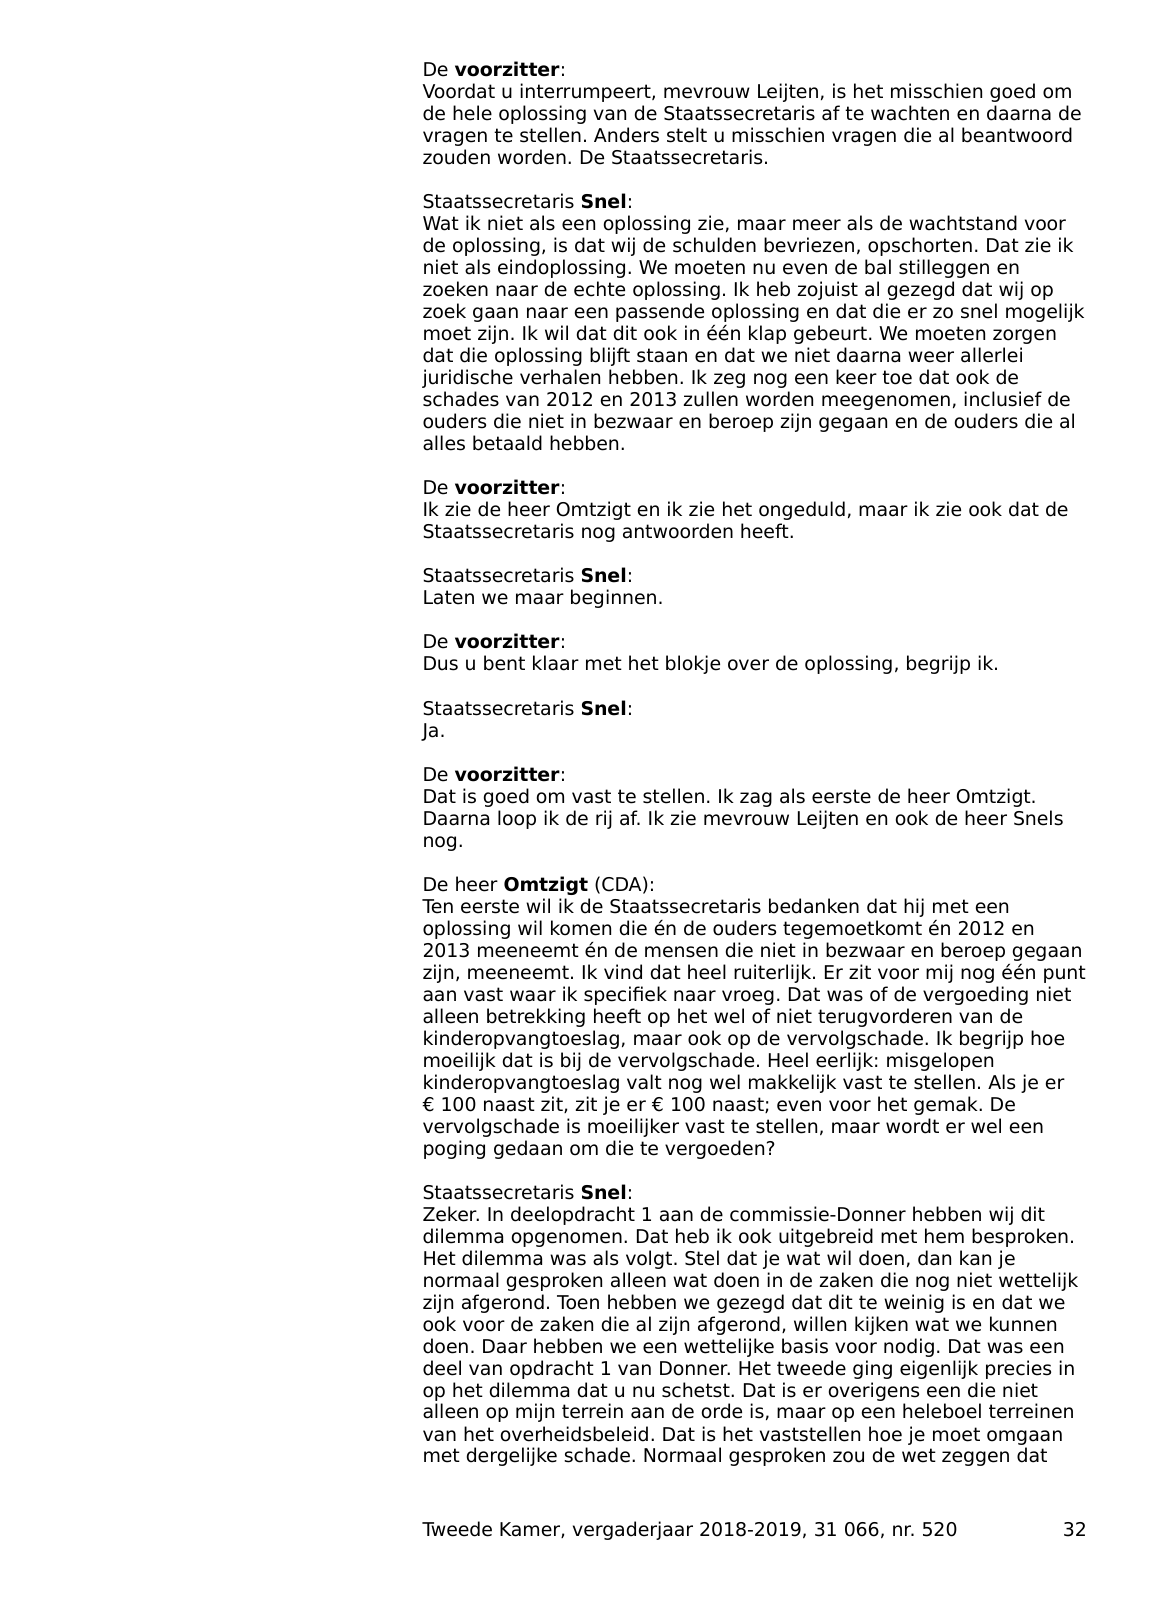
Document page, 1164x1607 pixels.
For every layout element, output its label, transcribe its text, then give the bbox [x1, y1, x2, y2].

text Ten eerste wil ik de Staatssecretaris bedanken dat hij met een oplossing wil komen die én de ouders tegemoetkomt én 2012 en 2013 meeneemt én de mensen die niet in bezwaar en beroep gegaan zijn, meeneemt. Ik vind dat heel ruiterlijk. Er zit voor mij nog één punt aan vast waar ik specifiek naar vroeg. Dat was of de vergoeding niet alleen betrekking heeft op het wel of niet terugvorderen van de kinderopvangtoeslag, maar ook op de vervolgschade. Ik begrijp hoe moeilijk dat is bij de vervolgschade. Heel eerlijk: misgelopen kinderopvangtoeslag valt nog wel makkelijk vast te stellen. Als je er € 100 naast zit, zit je er € 100 naast; even voor het gemak. De vervolgschade is moeilijker vast te stellen, maar wordt er wel een poging gedaan om die te vergoeden? [422, 896, 1087, 1159]
text Ik zie de heer Omtzigt en ik zie het ongeduld, maar ik zie ook dat de Staatssecretaris nog antwoorden heeft. [422, 499, 1087, 543]
text Wat ik niet als een oplossing zie, maar meer als de wachtstand voor de oplossing, is dat wij de schulden bevriezen, opschorten. Dat zie ik niet als eindoplossing. We moeten nu even de bal stilleggen en zoeken naar de echte oplossing. Ik heb zojuist al gezegd dat wij op zoek gaan naar een passende oplossing en dat die er zo snel mogelijk moet zijn. Ik wil dat dit ook in één klap gebeurt. We moeten zorgen dat die oplossing blijft staan en dat we niet daarna weer allerlei juridische verhalen hebben. Ik zeg nog een keer toe dat ook de schades van 2012 en 2013 zullen worden meegenomen, inclusief de ouders die niet in bezwaar en beroep zijn gegaan en de ouders die al alles betaald hebben. [422, 213, 1087, 455]
text De voorzitter: [422, 59, 1087, 81]
text Ja. [422, 719, 1087, 741]
text Staatssecretaris Snel: [422, 1182, 1087, 1204]
text Dat is goed om vast te stellen. Ik zag als eerste de heer Omtzigt. Daarna loop ik de rij af. Ik zie mevrouw Leijten en ook de heer Snels nog. [422, 786, 1087, 852]
text Voordat u interrumpeert, mevrouw Leijten, is het misschien goed om de hele oplossing van de Staatssecretaris af te wachten en daarna de vragen te stellen. Anders stelt u misschien vragen die al beantwoord zouden worden. De Staatssecretaris. [422, 81, 1087, 169]
text Dus u bent klaar met het blokje over de oplossing, begrijp ik. [422, 653, 1087, 675]
text Zeker. In deelopdracht 1 aan de commissie-Donner hebben wij dit dilemma opgenomen. Dat heb ik ook uitgebreid met hem besproken. Het dilemma was als volgt. Stel dat je wat wil doen, dan kan je normaal gesproken alleen wat doen in de zaken die nog niet wettelijk zijn afgerond. Toen hebben we gezegd dat dit te weinig is en dat we ook voor de zaken die al zijn afgerond, willen kijken wat we kunnen doen. Daar hebben we een wettelijke basis voor nodig. Dat was een deel van opdracht 1 van Donner. Het tweede ging eigenlijk precies in op het dilemma dat u nu schetst. Dat is er overigens een die niet alleen op mijn terrein aan de orde is, maar op een heleboel terreinen van het overheidsbeleid. Dat is het vaststellen hoe je moet omgaan met dergelijke schade. Normaal gesproken zou de wet zeggen dat [422, 1204, 1087, 1467]
text Staatssecretaris Snel: [422, 697, 1087, 719]
text De voorzitter: [422, 477, 1087, 499]
text De voorzitter: [422, 631, 1087, 653]
text De heer Omtzigt (CDA): [422, 874, 1087, 896]
text Laten we maar beginnen. [422, 587, 1087, 609]
text De voorzitter: [422, 764, 1087, 786]
text Staatssecretaris Snel: [422, 565, 1087, 587]
text Staatssecretaris Snel: [422, 191, 1087, 213]
